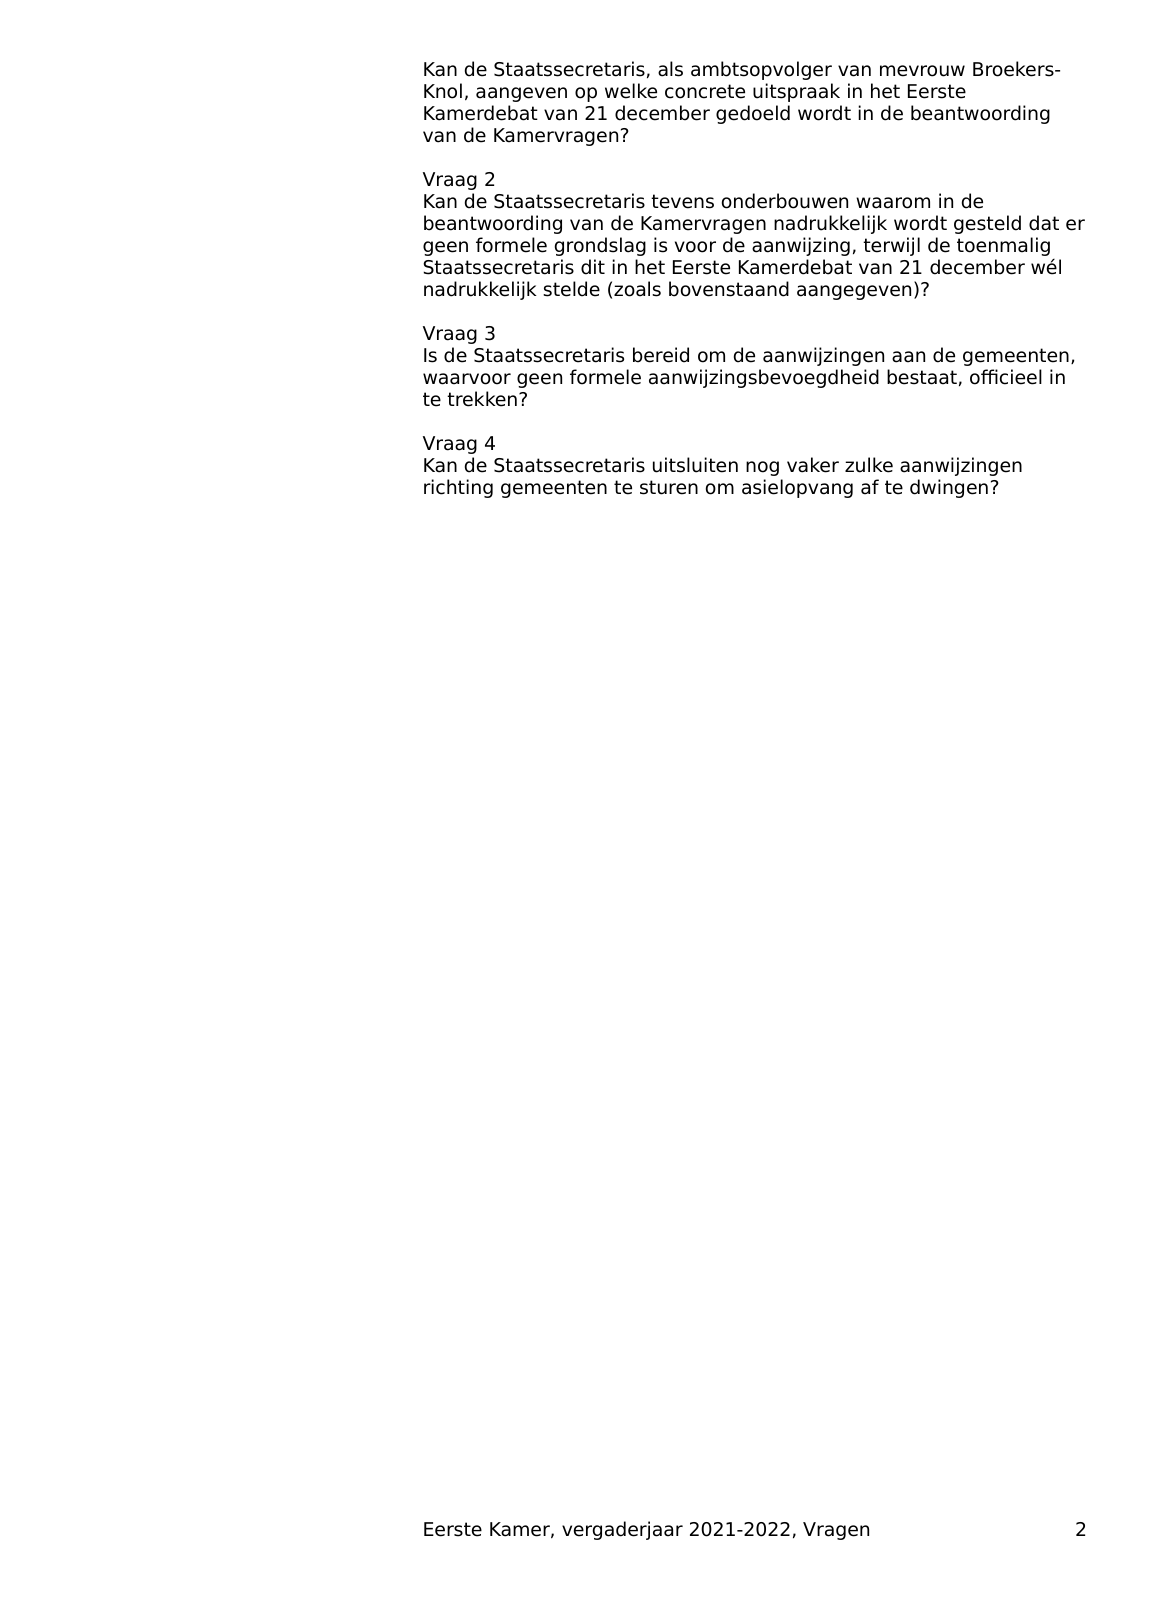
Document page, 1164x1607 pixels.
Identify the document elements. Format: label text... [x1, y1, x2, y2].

text Kan de Staatssecretaris, als ambtsopvolger van mevrouw Broekers-Knol, aangeven op welke concrete uitspraak in het Eerste Kamerdebat van 21 december gedoeld wordt in de beantwoording van de Kamervragen? [422, 59, 1087, 147]
text Kan de Staatssecretaris tevens onderbouwen waarom in de beantwoording van de Kamervragen nadrukkelijk wordt gesteld dat er geen formele grondslag is voor de aanwijzing, terwijl de toenmalig Staatssecretaris dit in het Eerste Kamerdebat van 21 december wél nadrukkelijk stelde (zoals bovenstaand aangegeven)? [422, 191, 1087, 301]
text Vraag 2 [422, 169, 1087, 191]
text Kan de Staatssecretaris uitsluiten nog vaker zulke aanwijzingen richting gemeenten te sturen om asielopvang af te dwingen? [422, 455, 1087, 499]
text Vraag 3 [422, 323, 1087, 345]
text Vraag 4 [422, 433, 1087, 455]
text Is de Staatssecretaris bereid om de aanwijzingen aan de gemeenten, waarvoor geen formele aanwijzingsbevoegdheid bestaat, officieel in te trekken? [422, 345, 1087, 411]
